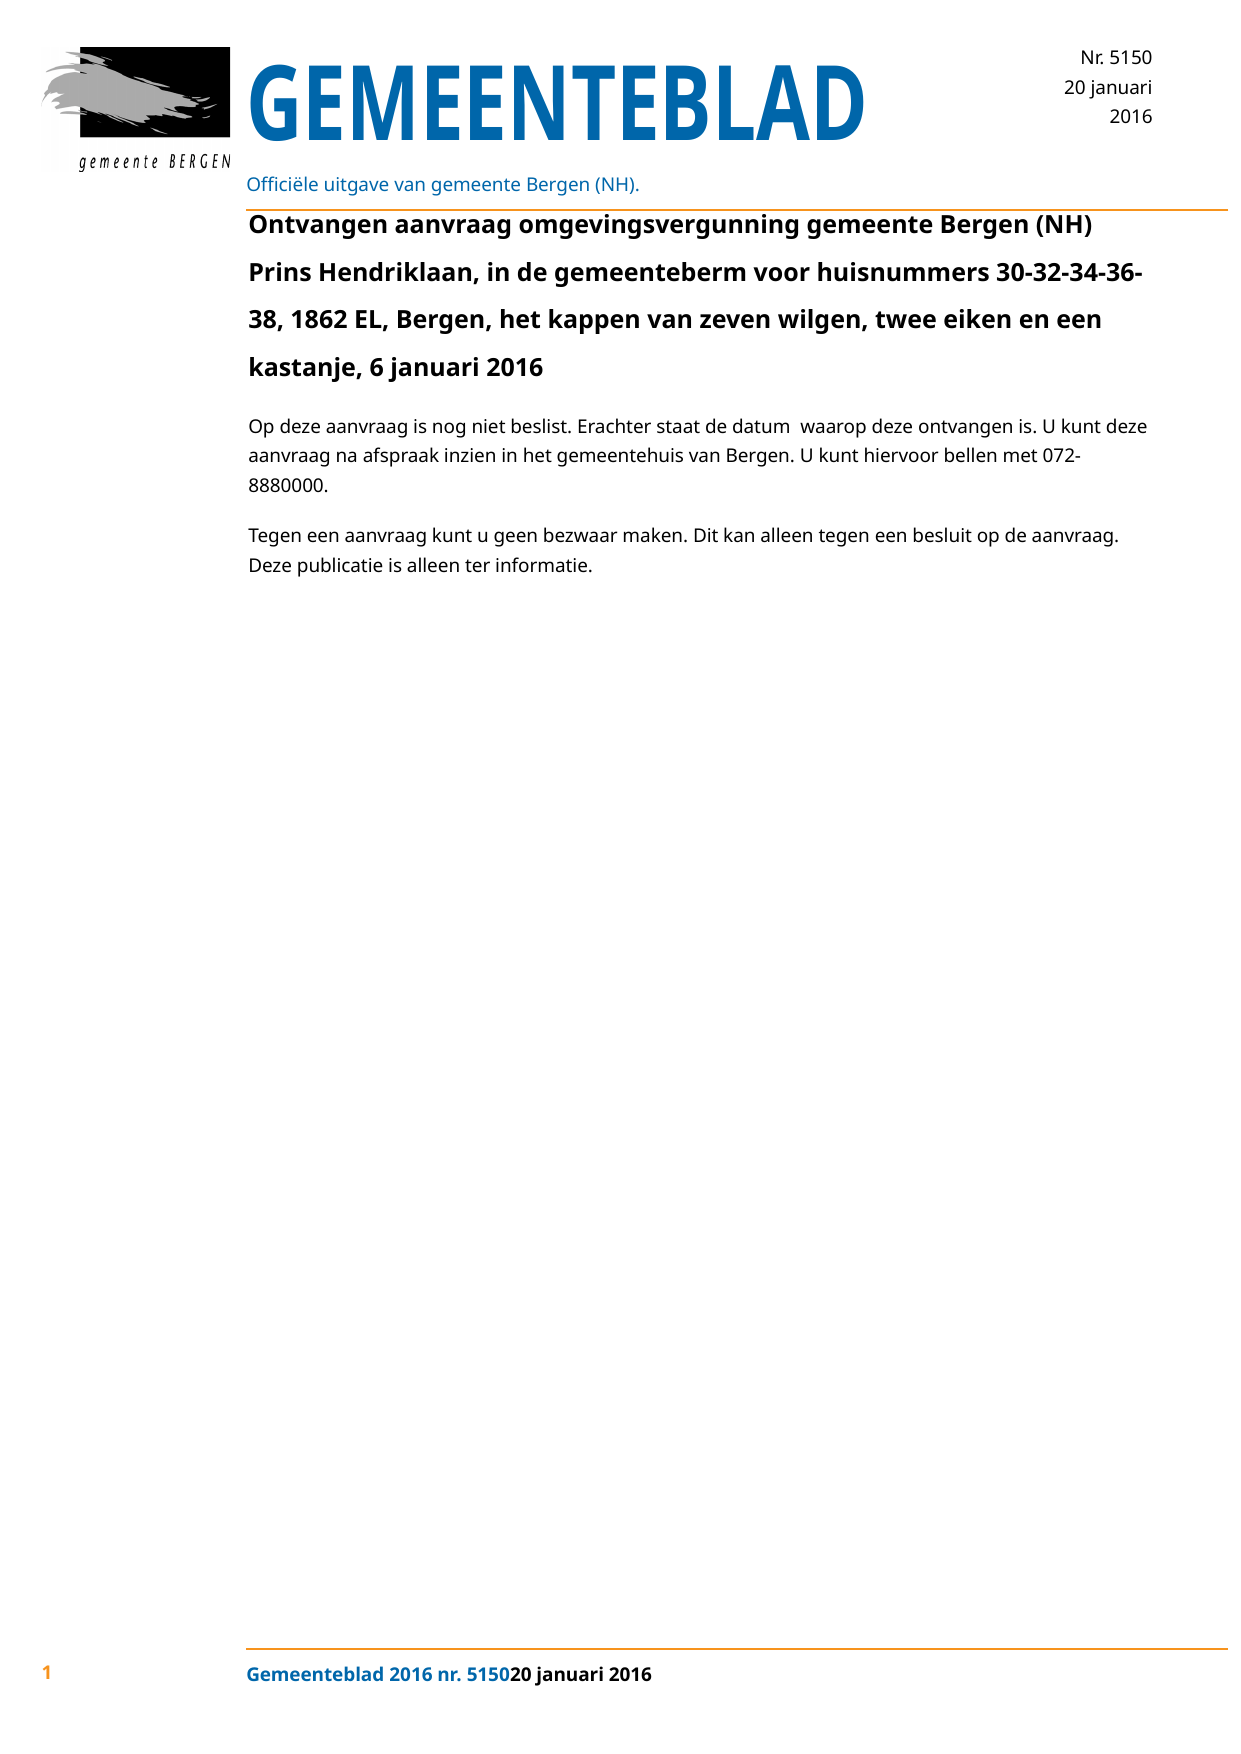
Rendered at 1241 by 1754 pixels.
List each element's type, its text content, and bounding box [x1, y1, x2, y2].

text Tegen een aanvraag kunt u geen bezwaar maken. Dit kan alleen tegen een besluit op de aanvraag. Deze publicatie is alleen ter informatie. [248, 523, 1152, 578]
picture [41, 47, 231, 172]
text Ontvangen aanvraag omgevingsvergunning gemeente Bergen (NH) Prins Hendriklaan, in de gemeenteberm voor huisnummers 30-32-34-36-38, 1862 EL, Bergen, het kappen van zeven wilgen, twee eiken en een kastanje, 6 januari 2016 [248, 211, 1152, 384]
text Op deze aanvraag is nog niet beslist. Erachter staat de datum waarop deze ontvangen is. U kunt deze aanvraag na afspraak inzien in het gemeentehuis van Bergen. U kunt hiervoor bellen met 072-8880000. [248, 413, 1152, 498]
